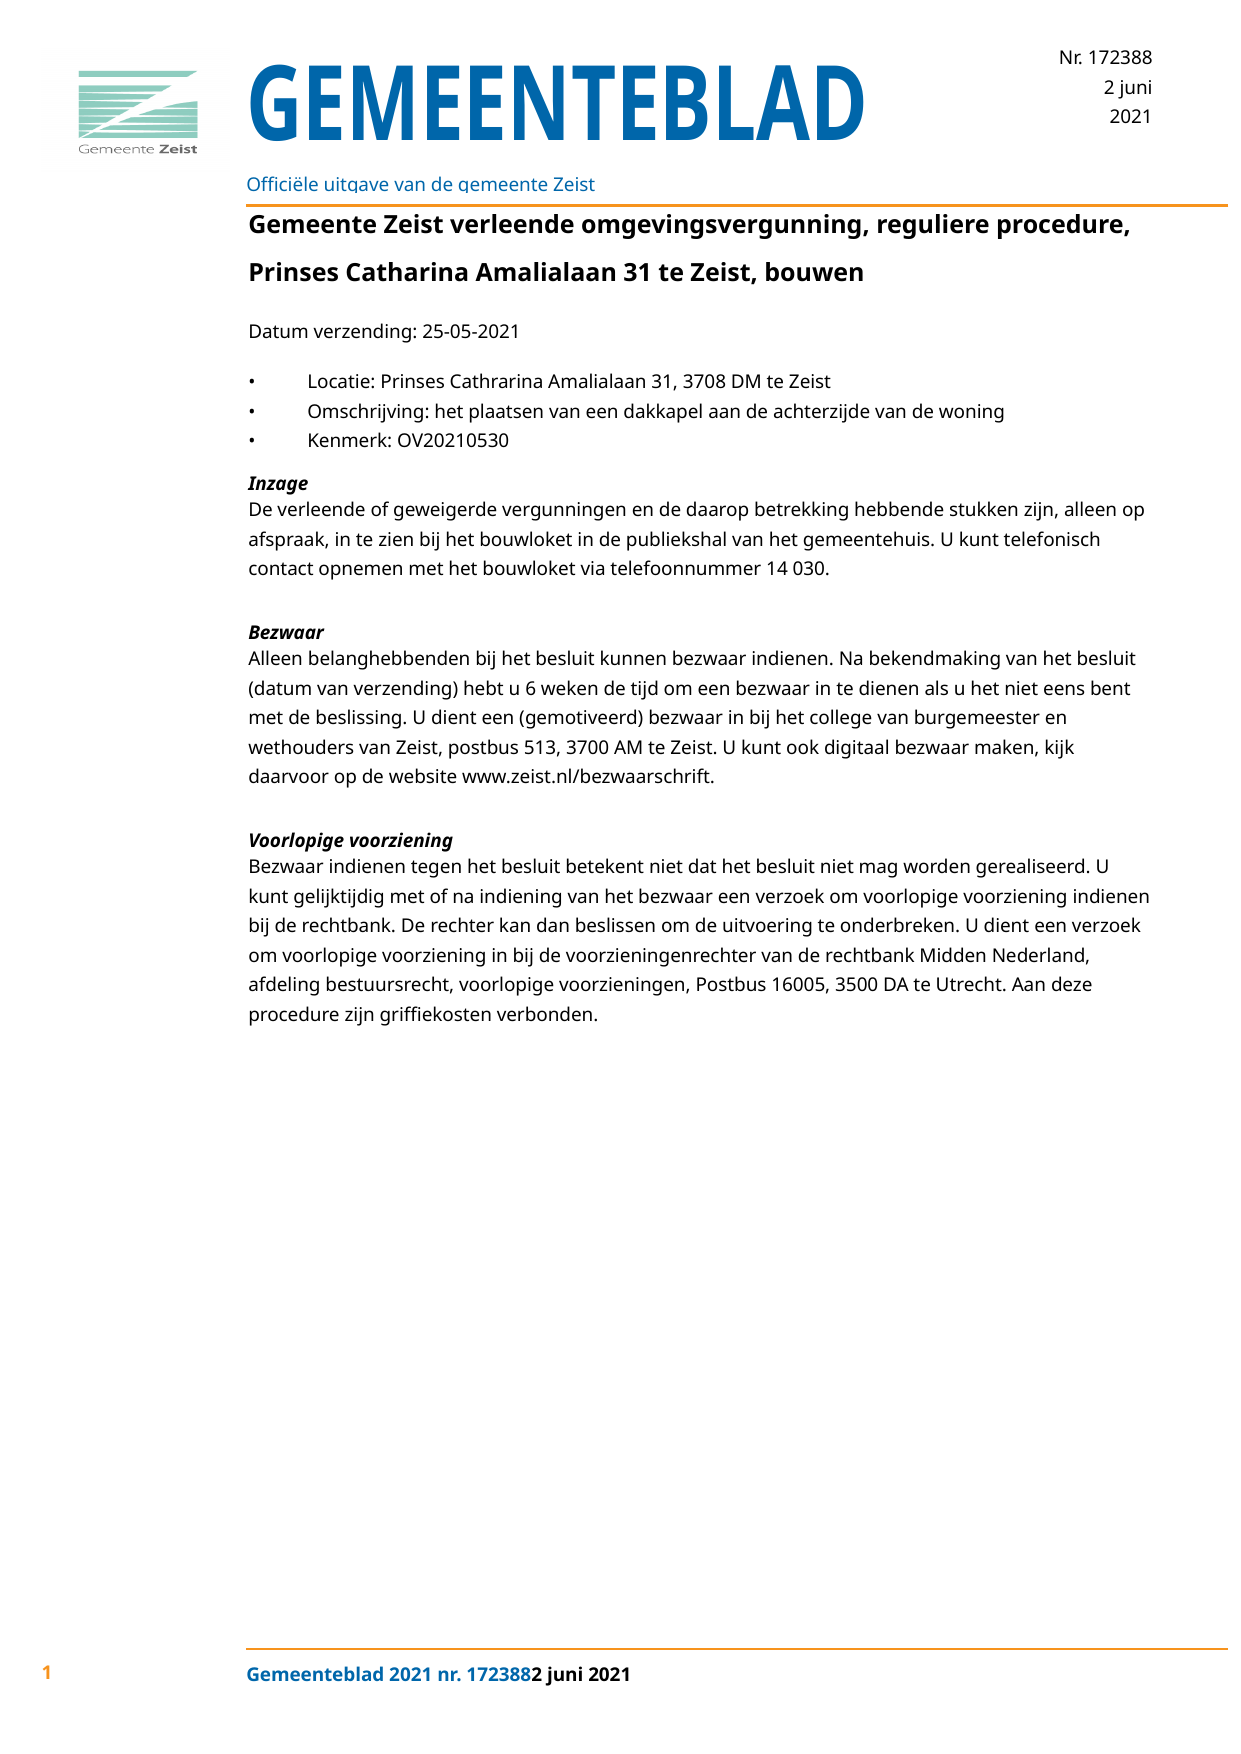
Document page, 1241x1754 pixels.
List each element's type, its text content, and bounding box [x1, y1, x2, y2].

text Datum verzending: 25-05-2021 [248, 318, 1152, 344]
picture [41, 47, 231, 172]
text Bezwaar indienen tegen het besluit betekent niet dat het besluit niet mag worden gerealiseerd. U kunt gelijktijdig met of na indiening van het bezwaar een verzoek om voorlopige voorziening indienen bij de rechtbank. De rechter kan dan beslissen om de uitvoering te onderbreken. U dient een verzoek om voorlopige voorziening in bij de voorzieningenrechter van de rechtbank Midden Nederland, afdeling bestuursrecht, voorlopige voorzieningen, Postbus 16005, 3500 DA te Utrecht. Aan deze procedure zijn griffiekosten verbonden. [248, 853, 1152, 1027]
list Kenmerk: OV20210530 [248, 427, 1152, 453]
text Gemeente Zeist verleende omgevingsvergunning, reguliere procedure, Prinses Catharina Amalialaan 31 te Zeist, bouwen [248, 207, 1152, 288]
text Voorlopige voorziening [248, 827, 1152, 853]
text Alleen belanghebbenden bij het besluit kunnen bezwaar indienen. Na bekendmaking van het besluit (datum van verzending) hebt u 6 weken de tijd om een bezwaar in te dienen als u het niet eens bent met de beslissing. U dient een (gemotiveerd) bezwaar in bij het college van burgemeester en wethouders van Zeist, postbus 513, 3700 AM te Zeist. U kunt ook digitaal bezwaar maken, kijk daarvoor op de website www.zeist.nl/bezwaarschrift. [248, 645, 1152, 789]
text Bezwaar [248, 619, 1152, 645]
list Locatie: Prinses Cathrarina Amalialaan 31, 3708 DM te Zeist [248, 368, 1152, 394]
list Omschrijving: het plaatsen van een dakkapel aan de achterzijde van de woning [248, 398, 1152, 424]
text De verleende of geweigerde vergunningen en de daarop betrekking hebbende stukken zijn, alleen op afspraak, in te zien bij het bouwloket in de publiekshal van het gemeentehuis. U kunt telefonisch contact opnemen met het bouwloket via telefoonnummer 14 030. [248, 496, 1152, 581]
text Inzage [248, 471, 1152, 496]
